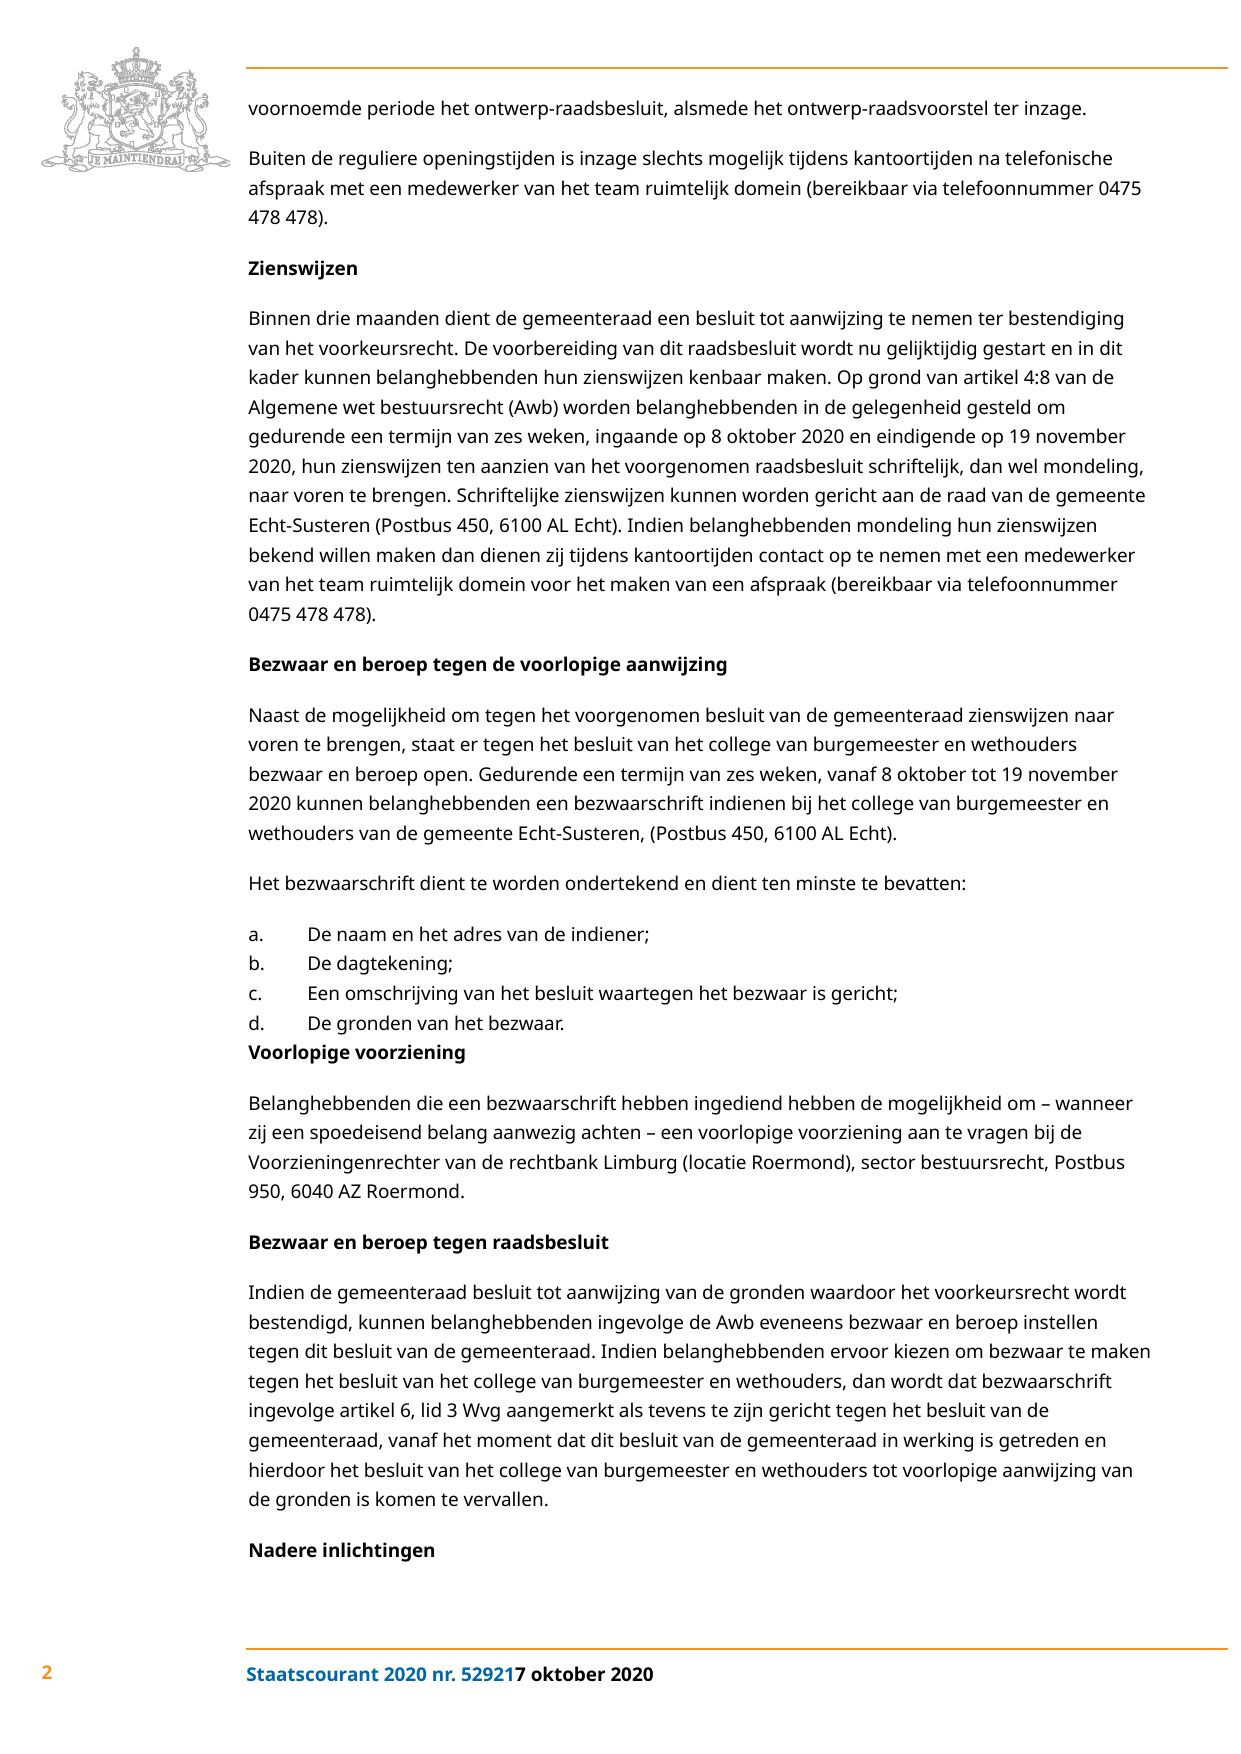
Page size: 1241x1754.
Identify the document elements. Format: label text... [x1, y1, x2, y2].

text Voorlopige voorziening [248, 1039, 1152, 1065]
text Bezwaar en beroep tegen de voorlopige aanwijzing [248, 651, 1152, 677]
text Naast de mogelijkheid om tegen het voorgenomen besluit van de gemeenteraad zienswijzen naar voren te brengen, staat er tegen het besluit van het college van burgemeester en wethouders bezwaar en beroep open. Gedurende een termijn van zes weken, vanaf 8 oktober tot 19 november 2020 kunnen belanghebbenden een bezwaarschrift indienen bij het college van burgemeester en wethouders van de gemeente Echt-Susteren, (Postbus 450, 6100 AL Echt). [248, 702, 1152, 846]
text voornoemde periode het ontwerp-raadsbesluit, alsmede het ontwerp-raadsvoorstel ter inzage. [248, 95, 1152, 121]
text Indien de gemeenteraad besluit tot aanwijzing van de gronden waardoor het voorkeursrecht wordt bestendigd, kunnen belanghebbenden ingevolge de Awb eveneens bezwaar en beroep instellen tegen dit besluit van de gemeenteraad. Indien belanghebbenden ervoor kiezen om bezwaar te maken tegen het besluit van het college van burgemeester en wethouders, dan wordt dat bezwaarschrift ingevolge artikel 6, lid 3 Wvg aangemerkt als tevens te zijn gericht tegen het besluit van de gemeenteraad, vanaf het moment dat dit besluit van de gemeenteraad in werking is getreden en hierdoor het besluit van het college van burgemeester en wethouders tot voorlopige aanwijzing van de gronden is komen te vervallen. [248, 1279, 1152, 1512]
text Belanghebbenden die een bezwaarschrift hebben ingediend hebben de mogelijkheid om – wanneer zij een spoedeisend belang aanwezig achten – een voorlopige voorziening aan te vragen bij de Voorzieningenrechter van de rechtbank Limburg (locatie Roermond), sector bestuursrecht, Postbus 950, 6040 AZ Roermond. [248, 1090, 1152, 1204]
text Zienswijzen [248, 255, 1152, 281]
list De dagtekening; [248, 951, 1152, 976]
text Het bezwaarschrift dient te worden ondertekend en dient ten minste te bevatten: [248, 871, 1152, 896]
text Binnen drie maanden dient de gemeenteraad een besluit tot aanwijzing te nemen ter bestendiging van het voorkeursrecht. De voorbereiding van dit raadsbesluit wordt nu gelijktijdig gestart en in dit kader kunnen belanghebbenden hun zienswijzen kenbaar maken. Op grond van artikel 4:8 van de Algemene wet bestuursrecht (Awb) worden belanghebbenden in de gelegenheid gesteld om gedurende een termijn van zes weken, ingaande op 8 oktober 2020 en eindigende op 19 november 2020, hun zienswijzen ten aanzien van het voorgenomen raadsbesluit schriftelijk, dan wel mondeling, naar voren te brengen. Schriftelijke zienswijzen kunnen worden gericht aan de raad van de gemeente Echt-Susteren (Postbus 450, 6100 AL Echt). Indien belanghebbenden mondeling hun zienswijzen bekend willen maken dan dienen zij tijdens kantoortijden contact op te nemen met een medewerker van het team ruimtelijk domein voor het maken van een afspraak (bereikbaar via telefoonnummer 0475 478 478). [248, 305, 1152, 627]
list De gronden van het bezwaar. [248, 1010, 1152, 1036]
text Nadere inlichtingen [248, 1537, 1152, 1563]
picture [41, 47, 231, 172]
list De naam en het adres van de indiener; [248, 921, 1152, 947]
text Buiten de reguliere openingstijden is inzage slechts mogelijk tijdens kantoortijden na telefonische afspraak met een medewerker van het team ruimtelijk domein (bereikbaar via telefoonnummer 0475 478 478). [248, 145, 1152, 230]
list Een omschrijving van het besluit waartegen het bezwaar is gericht; [248, 980, 1152, 1006]
text Bezwaar en beroep tegen raadsbesluit [248, 1229, 1152, 1255]
